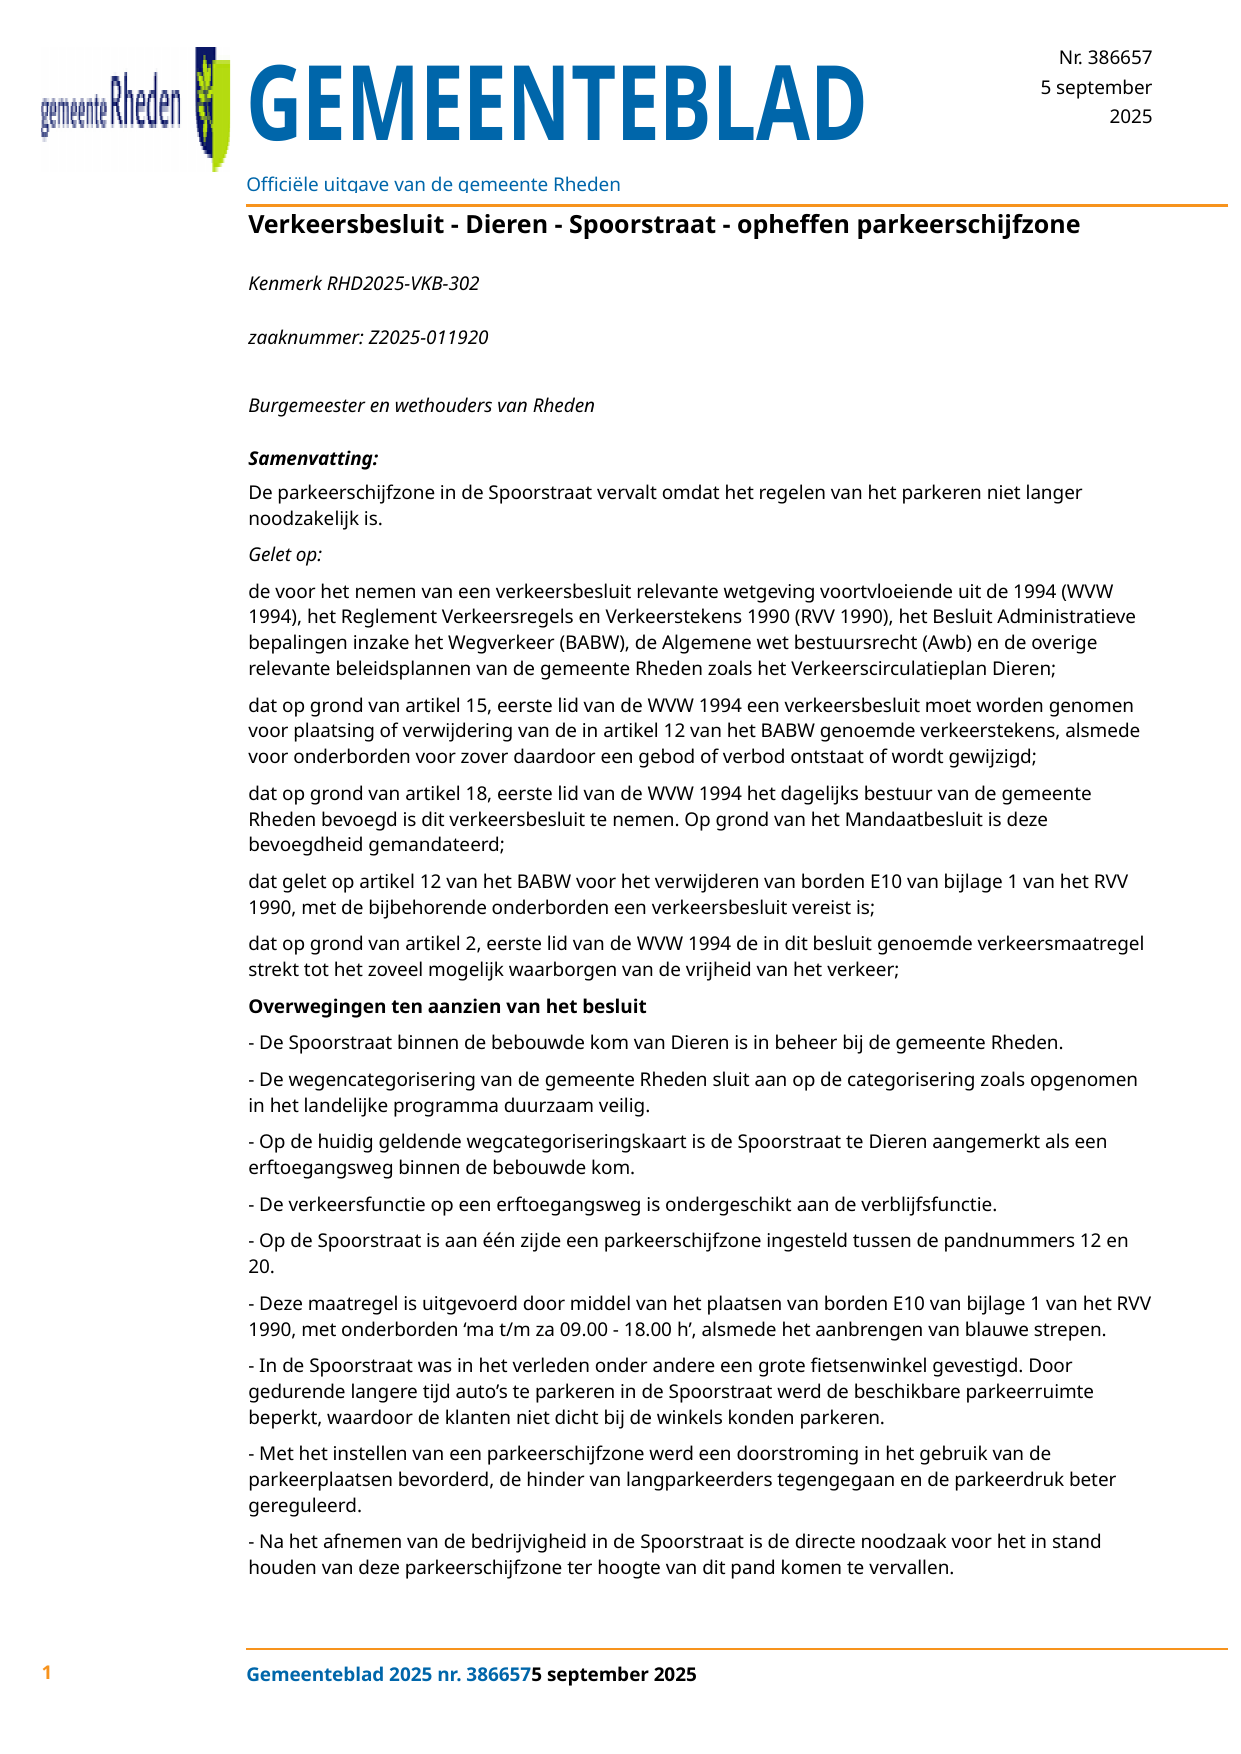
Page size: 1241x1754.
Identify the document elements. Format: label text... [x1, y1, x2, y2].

text zaaknummer: Z2025-011920 [248, 324, 1152, 350]
text - Deze maatregel is uitgevoerd door middel van het plaatsen van borden E10 van bijlage 1 van het RVV 1990, met onderborden ‘ma t/m za 09.00 - 18.00 h’, alsmede het aanbrengen van blauwe strepen. [248, 1290, 1152, 1342]
text dat op grond van artikel 15, eerste lid van de WVW 1994 een verkeersbesluit moet worden genomen voor plaatsing of verwijdering van de in artikel 12 van het BABW genoemde verkeerstekens, alsmede voor onderborden voor zover daardoor een gebod of verbod ontstaat of wordt gewijzigd; [248, 692, 1152, 769]
text dat op grond van artikel 18, eerste lid van de WVW 1994 het dagelijks bestuur van de gemeente Rheden bevoegd is dit verkeersbesluit te nemen. Op grond van het Mandaatbesluit is deze bevoegdheid gemandateerd; [248, 780, 1152, 857]
text Verkeersbesluit - Dieren - Spoorstraat - opheffen parkeerschijfzone [248, 207, 1152, 241]
text - Op de Spoorstraat is aan één zijde een parkeerschijfzone ingesteld tussen de pandnummers 12 en 20. [248, 1228, 1152, 1279]
text Burgemeester en wethouders van Rheden [248, 392, 1152, 418]
text Samenvatting: [248, 445, 1152, 471]
text dat op grond van artikel 2, eerste lid van de WVW 1994 de in dit besluit genoemde verkeersmaatregel strekt tot het zoveel mogelijk waarborgen van de vrijheid van het verkeer; [248, 931, 1152, 982]
text Overwegingen ten aanzien van het besluit [248, 993, 1152, 1019]
text de voor het nemen van een verkeersbesluit relevante wetgeving voortvloeiende uit de 1994 (WVW 1994), het Reglement Verkeersregels en Verkeerstekens 1990 (RVV 1990), het Besluit Administratieve bepalingen inzake het Wegverkeer (BABW), de Algemene wet bestuursrecht (Awb) en de overige relevante beleidsplannen van de gemeente Rheden zoals het Verkeerscirculatieplan Dieren; [248, 578, 1152, 681]
text - Op de huidig geldende wegcategoriseringskaart is de Spoorstraat te Dieren aangemerkt als een erftoegangsweg binnen de bebouwde kom. [248, 1129, 1152, 1180]
text - De Spoorstraat binnen de bebouwde kom van Dieren is in beheer bij de gemeente Rheden. [248, 1029, 1152, 1055]
text dat gelet op artikel 12 van het BABW voor het verwijderen van borden E10 van bijlage 1 van het RVV 1990, met de bijbehorende onderborden een verkeersbesluit vereist is; [248, 868, 1152, 919]
text Kenmerk RHD2025-VKB-302 [248, 270, 1152, 296]
text - In de Spoorstraat was in het verleden onder andere een grote fietsenwinkel gevestigd. Door gedurende langere tijd auto’s te parkeren in de Spoorstraat werd de beschikbare parkeerruimte beperkt, waardoor de klanten niet dicht bij de winkels konden parkeren. [248, 1352, 1152, 1430]
text - Met het instellen van een parkeerschijfzone werd een doorstroming in het gebruik van de parkeerplaatsen bevorderd, de hinder van langparkeerders tegengegaan en de parkeerdruk beter gereguleerd. [248, 1441, 1152, 1518]
text Gelet op: [248, 541, 1152, 567]
text - Na het afnemen van de bedrijvigheid in de Spoorstraat is de directe noodzaak voor het in stand houden van deze parkeerschijfzone ter hoogte van dit pand komen te vervallen. [248, 1529, 1152, 1580]
text De parkeerschijfzone in de Spoorstraat vervalt omdat het regelen van het parkeren niet langer noodzakelijk is. [248, 479, 1152, 530]
picture [41, 47, 231, 172]
text - De verkeersfunctie op een erftoegangsweg is ondergeschikt aan de verblijfsfunctie. [248, 1191, 1152, 1217]
text - De wegencategorisering van de gemeente Rheden sluit aan op de categorisering zoals opgenomen in het landelijke programma duurzaam veilig. [248, 1066, 1152, 1118]
